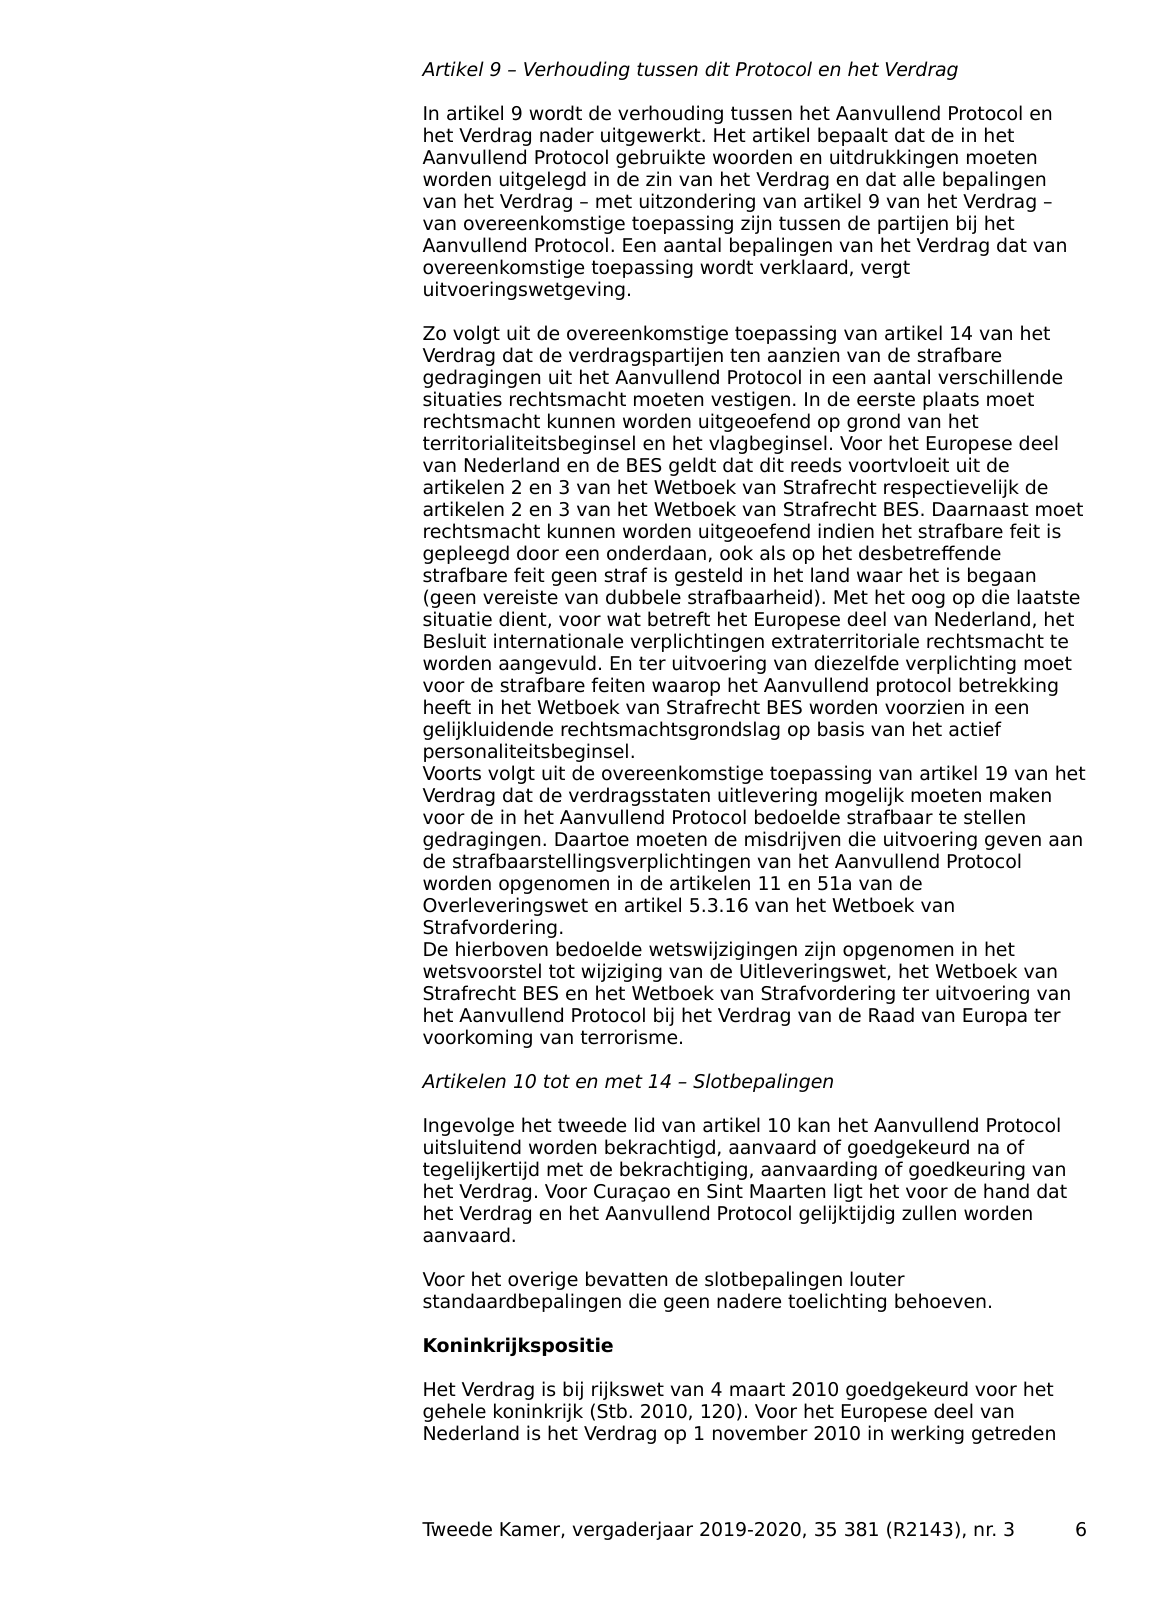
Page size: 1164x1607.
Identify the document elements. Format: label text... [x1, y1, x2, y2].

subtitle Artikelen 10 tot en met 14 – Slotbepalingen [422, 1071, 1087, 1093]
subtitle Artikel 9 – Verhouding tussen dit Protocol en het Verdrag [422, 59, 1087, 81]
text In artikel 9 wordt de verhouding tussen het Aanvullend Protocol en het Verdrag nader uitgewerkt. Het artikel bepaalt dat de in het Aanvullend Protocol gebruikte woorden en uitdrukkingen moeten worden uitgelegd in de zin van het Verdrag en dat alle bepalingen van het Verdrag – met uitzondering van artikel 9 van het Verdrag – van overeenkomstige toepassing zijn tussen de partijen bij het Aanvullend Protocol. Een aantal bepalingen van het Verdrag dat van overeenkomstige toepassing wordt verklaard, vergt uitvoeringswetgeving. [422, 103, 1087, 301]
text De hierboven bedoelde wetswijzigingen zijn opgenomen in het wetsvoorstel tot wijziging van de Uitleveringswet, het Wetboek van Strafrecht BES en het Wetboek van Strafvordering ter uitvoering van het Aanvullend Protocol bij het Verdrag van de Raad van Europa ter voorkoming van terrorisme. [422, 939, 1087, 1048]
text Het Verdrag is bij rijkswet van 4 maart 2010 goedgekeurd voor het gehele koninkrijk (Stb. 2010, 120). Voor het Europese deel van Nederland is het Verdrag op 1 november 2010 in werking getreden [422, 1379, 1087, 1445]
text Voorts volgt uit de overeenkomstige toepassing van artikel 19 van het Verdrag dat de verdragsstaten uitlevering mogelijk moeten maken voor de in het Aanvullend Protocol bedoelde strafbaar te stellen gedragingen. Daartoe moeten de misdrijven die uitvoering geven aan de strafbaarstellingsverplichtingen van het Aanvullend Protocol worden opgenomen in de artikelen 11 en 51a van de Overleveringswet en artikel 5.3.16 van het Wetboek van Strafvordering. [422, 763, 1087, 939]
text Voor het overige bevatten de slotbepalingen louter standaardbepalingen die geen nadere toelichting behoeven. [422, 1269, 1087, 1313]
text Zo volgt uit de overeenkomstige toepassing van artikel 14 van het Verdrag dat de verdragspartijen ten aanzien van de strafbare gedragingen uit het Aanvullend Protocol in een aantal verschillende situaties rechtsmacht moeten vestigen. In de eerste plaats moet rechtsmacht kunnen worden uitgeoefend op grond van het territorialiteitsbeginsel en het vlagbeginsel. Voor het Europese deel van Nederland en de BES geldt dat dit reeds voortvloeit uit de artikelen 2 en 3 van het Wetboek van Strafrecht respectievelijk de artikelen 2 en 3 van het Wetboek van Strafrecht BES. Daarnaast moet rechtsmacht kunnen worden uitgeoefend indien het strafbare feit is gepleegd door een onderdaan, ook als op het desbetreffende strafbare feit geen straf is gesteld in het land waar het is begaan (geen vereiste van dubbele strafbaarheid). Met het oog op die laatste situatie dient, voor wat betreft het Europese deel van Nederland, het Besluit internationale verplichtingen extraterritoriale rechtsmacht te worden aangevuld. En ter uitvoering van diezelfde verplichting moet voor de strafbare feiten waarop het Aanvullend protocol betrekking heeft in het Wetboek van Strafrecht BES worden voorzien in een gelijkluidende rechtsmachtsgrondslag op basis van het actief personaliteitsbeginsel. [422, 323, 1087, 763]
subtitle Koninkrijkspositie [422, 1335, 1087, 1357]
text Ingevolge het tweede lid van artikel 10 kan het Aanvullend Protocol uitsluitend worden bekrachtigd, aanvaard of goedgekeurd na of tegelijkertijd met de bekrachtiging, aanvaarding of goedkeuring van het Verdrag. Voor Curaçao en Sint Maarten ligt het voor de hand dat het Verdrag en het Aanvullend Protocol gelijktijdig zullen worden aanvaard. [422, 1115, 1087, 1247]
